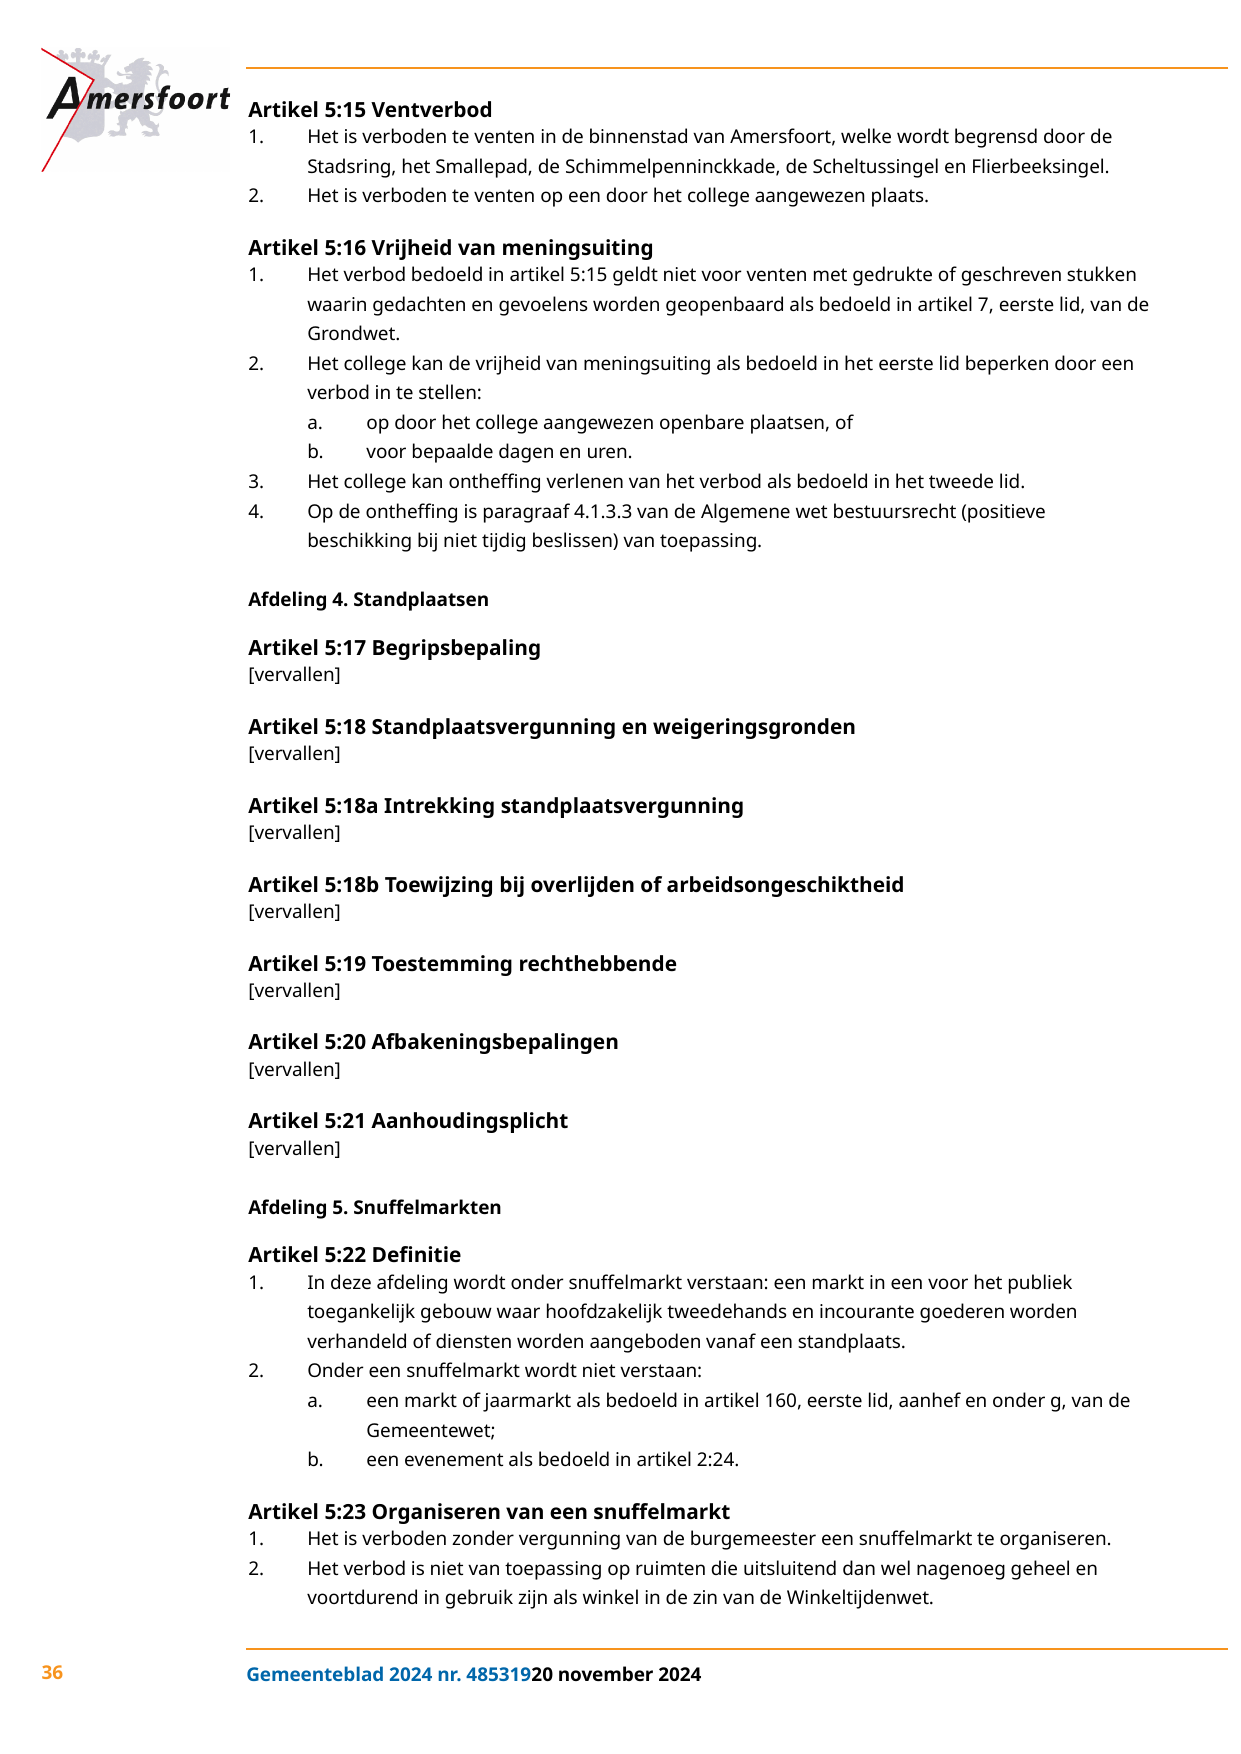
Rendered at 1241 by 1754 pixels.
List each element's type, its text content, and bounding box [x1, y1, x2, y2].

list Het verbod is niet van toepassing op ruimten die uitsluitend dan wel nagenoeg geheel en voortdurend in gebruik zijn als winkel in de zin van de Winkeltijdenwet. [248, 1555, 1152, 1610]
text Artikel 5:18a Intrekking standplaatsvergunning [248, 791, 1152, 819]
list In deze afdeling wordt onder snuffelmarkt verstaan: een markt in een voor het publiek toegankelijk gebouw waar hoofdzakelijk tweedehands en incourante goederen worden verhandeld of diensten worden aangeboden vanaf een standplaats. [248, 1269, 1152, 1354]
text [vervallen] [248, 819, 1152, 845]
text [vervallen] [248, 977, 1152, 1003]
text Artikel 5:16 Vrijheid van meningsuiting [248, 233, 1152, 261]
list Het verbod bedoeld in artikel 5:15 geldt niet voor venten met gedrukte of geschreven stukken waarin gedachten en gevoelens worden geopenbaard als bedoeld in artikel 7, eerste lid, van de Grondwet. [248, 261, 1152, 346]
text Artikel 5:18b Toewijzing bij overlijden of arbeidsongeschiktheid [248, 870, 1152, 898]
text Artikel 5:15 Ventverbod [248, 95, 1152, 123]
text Artikel 5:17 Begripsbepaling [248, 633, 1152, 662]
list een markt of jaarmarkt als bedoeld in artikel 160, eerste lid, aanhef en onder g, van de Gemeentewet; [307, 1387, 1152, 1443]
list Onder een snuffelmarkt wordt niet verstaan: [248, 1358, 1152, 1383]
list Het is verboden te venten op een door het college aangewezen plaats. [248, 182, 1152, 208]
list Op de ontheffing is paragraaf 4.1.3.3 van de Algemene wet bestuursrecht (positieve beschikking bij niet tijdig beslissen) van toepassing. [248, 498, 1152, 553]
text Artikel 5:18 Standplaatsvergunning en weigeringsgronden [248, 712, 1152, 741]
text [vervallen] [248, 898, 1152, 924]
text Artikel 5:22 Definitie [248, 1241, 1152, 1269]
text Artikel 5:23 Organiseren van een snuffelmarkt [248, 1497, 1152, 1525]
text [vervallen] [248, 1056, 1152, 1082]
text Artikel 5:21 Aanhoudingsplicht [248, 1106, 1152, 1135]
list een evenement als bedoeld in artikel 2:24. [307, 1446, 1152, 1472]
text [vervallen] [248, 1135, 1152, 1161]
list Het is verboden te venten in de binnenstad van Amersfoort, welke wordt begrensd door de Stadsring, het Smallepad, de Schimmelpenninckkade, de Scheltussingel en Flierbeeksingel. [248, 123, 1152, 178]
list op door het college aangewezen openbare plaatsen, of [307, 409, 1152, 435]
list Het college kan de vrijheid van meningsuiting als bedoeld in het eerste lid beperken door een verbod in te stellen: [248, 350, 1152, 405]
text Artikel 5:19 Toestemming rechthebbende [248, 949, 1152, 977]
text Artikel 5:20 Afbakeningsbepalingen [248, 1027, 1152, 1056]
text [vervallen] [248, 741, 1152, 766]
list voor bepaalde dagen en uren. [307, 439, 1152, 464]
picture [41, 47, 231, 172]
list Het is verboden zonder vergunning van de burgemeester een snuffelmarkt te organiseren. [248, 1525, 1152, 1551]
text Afdeling 4. Standplaatsen [248, 587, 1152, 612]
text Afdeling 5. Snuffelmarkten [248, 1194, 1152, 1220]
list Het college kan ontheffing verlenen van het verbod als bedoeld in het tweede lid. [248, 468, 1152, 494]
text [vervallen] [248, 662, 1152, 687]
